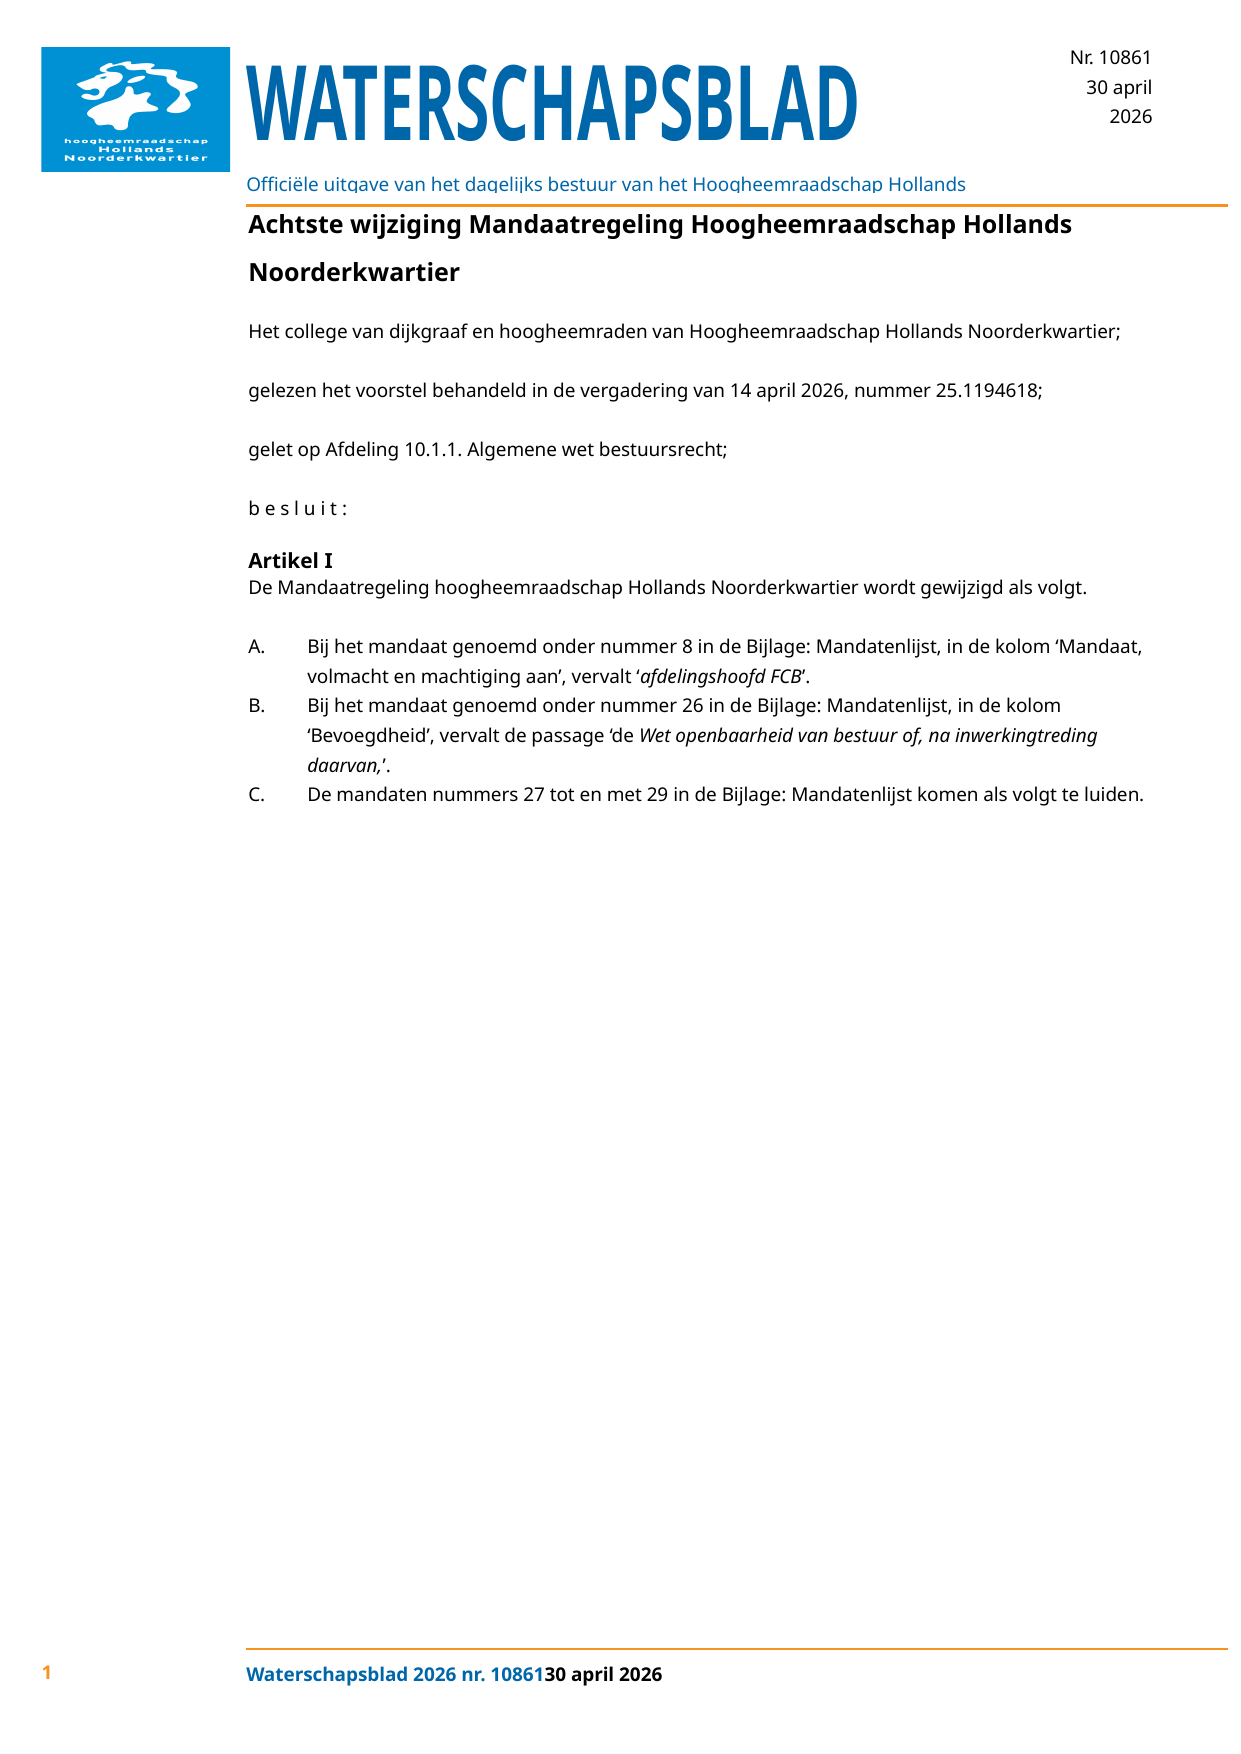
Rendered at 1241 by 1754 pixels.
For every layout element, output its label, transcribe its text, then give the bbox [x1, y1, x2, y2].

text b e s l u i t : [248, 495, 1152, 521]
picture [129, 76, 144, 82]
text De Mandaatregeling hoogheemraadschap Hollands Noorderkwartier wordt gewijzigd als volgt. [248, 574, 1152, 600]
text Achtste wijziging Mandaatregeling Hoogheemraadschap Hollands Noorderkwartier [248, 207, 1152, 288]
text Artikel I [248, 546, 1152, 574]
list De mandaten nummers 27 tot en met 29 in de Bijlage: Mandatenlijst komen als volgt te luiden. [248, 781, 1152, 807]
list Bij het mandaat genoemd onder nummer 26 in de Bijlage: Mandatenlijst, in de kolom ‘Bevoegdheid’, vervalt de passage ‘de Wet openbaarheid van bestuur of, na inwerkingtreding daarvan,’. [248, 693, 1152, 777]
picture [88, 87, 157, 130]
picture [78, 64, 122, 99]
text Het college van dijkgraaf en hoogheemraden van Hoogheemraadschap Hollands Noorderkwartier; [248, 318, 1152, 344]
text gelet op Afdeling 10.1.1. Algemene wet bestuursrecht; [248, 436, 1152, 462]
list Bij het mandaat genoemd onder nummer 8 in de Bijlage: Mandatenlijst, in de kolom ‘Mandaat, volmacht en machtiging aan’, vervalt ‘afdelingshoofd FCB’. [248, 633, 1152, 689]
text gelezen het voorstel behandeld in de vergadering van 14 april 2026, nummer 25.1194618; [248, 377, 1152, 403]
picture [118, 62, 197, 112]
